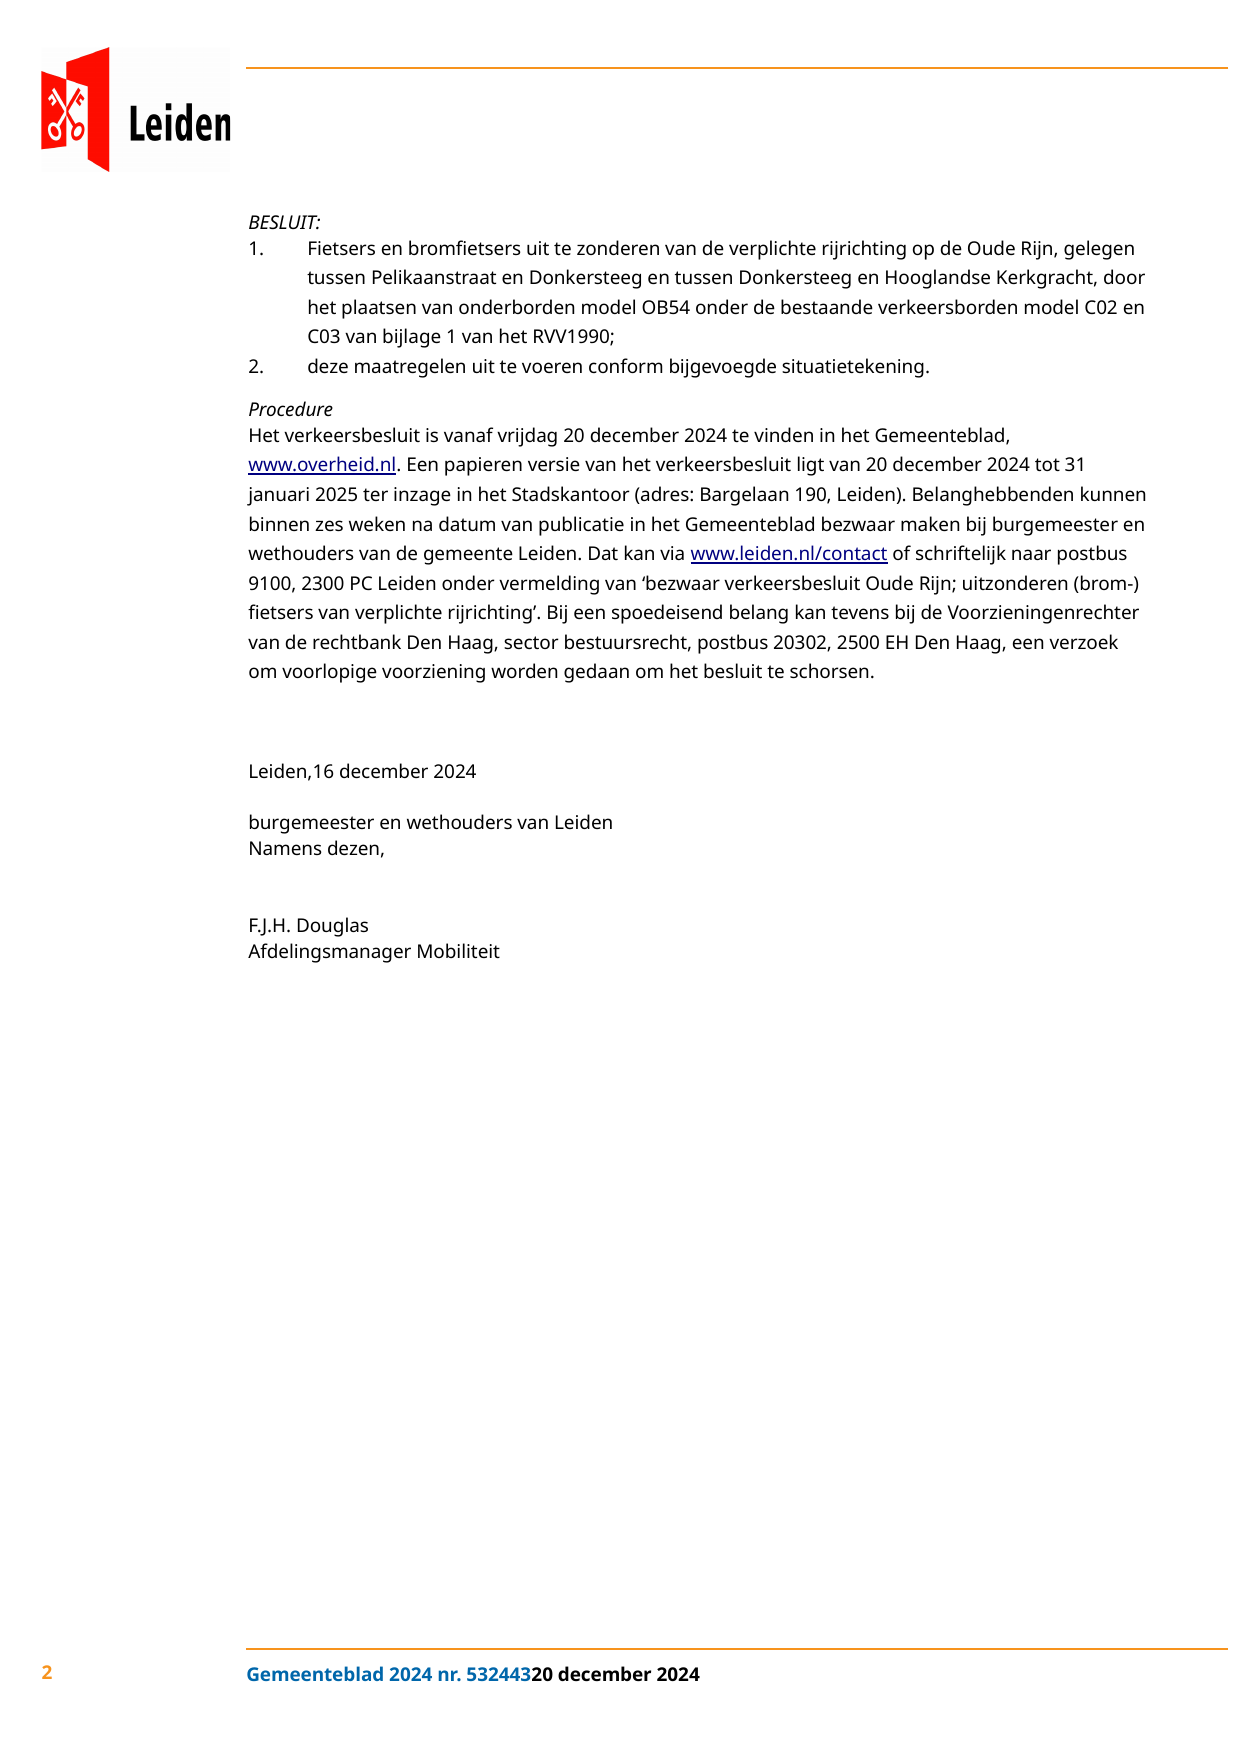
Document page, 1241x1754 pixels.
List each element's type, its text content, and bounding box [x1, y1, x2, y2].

text Leiden,16 december 2024 [248, 758, 1152, 784]
text BESLUIT: [248, 209, 1152, 235]
text Het verkeersbesluit is vanaf vrijdag 20 december 2024 te vinden in het Gemeenteblad, www.overheid.nl. Een papieren versie van het verkeersbesluit ligt van 20 december 2024 tot 31 januari 2025 ter inzage in het Stadskantoor (adres: Bargelaan 190, Leiden). Belanghebbenden kunnen binnen zes weken na datum van publicatie in het Gemeenteblad bezwaar maken bij burgemeester en wethouders van de gemeente Leiden. Dat kan via www.leiden.nl/contact of schriftelijk naar postbus 9100, 2300 PC Leiden onder vermelding van ‘bezwaar verkeersbesluit Oude Rijn; uitzonderen (brom-) fietsers van verplichte rijrichting’. Bij een spoedeisend belang kan tevens bij de Voorzieningenrechter van de rechtbank Den Haag, sector bestuursrecht, postbus 20302, 2500 EH Den Haag, een verzoek om voorlopige voorziening worden gedaan om het besluit te schorsen. [248, 422, 1152, 684]
text Namens dezen, [248, 835, 1152, 861]
list Fietsers en bromfietsers uit te zonderen van de verplichte rijrichting op de Oude Rijn, gelegen tussen Pelikaanstraat en Donkersteeg en tussen Donkersteeg en Hooglandse Kerkgracht, door het plaatsen van onderborden model OB54 onder de bestaande verkeersborden model C02 en C03 van bijlage 1 van het RVV1990; [248, 235, 1152, 349]
list deze maatregelen uit te voeren conform bijgevoegde situatietekening. [248, 353, 1152, 379]
text Afdelingsmanager Mobiliteit [248, 938, 1152, 964]
picture [41, 47, 231, 172]
text burgemeester en wethouders van Leiden [248, 809, 1152, 835]
text Procedure [248, 396, 1152, 422]
text F.J.H. Douglas [248, 912, 1152, 938]
